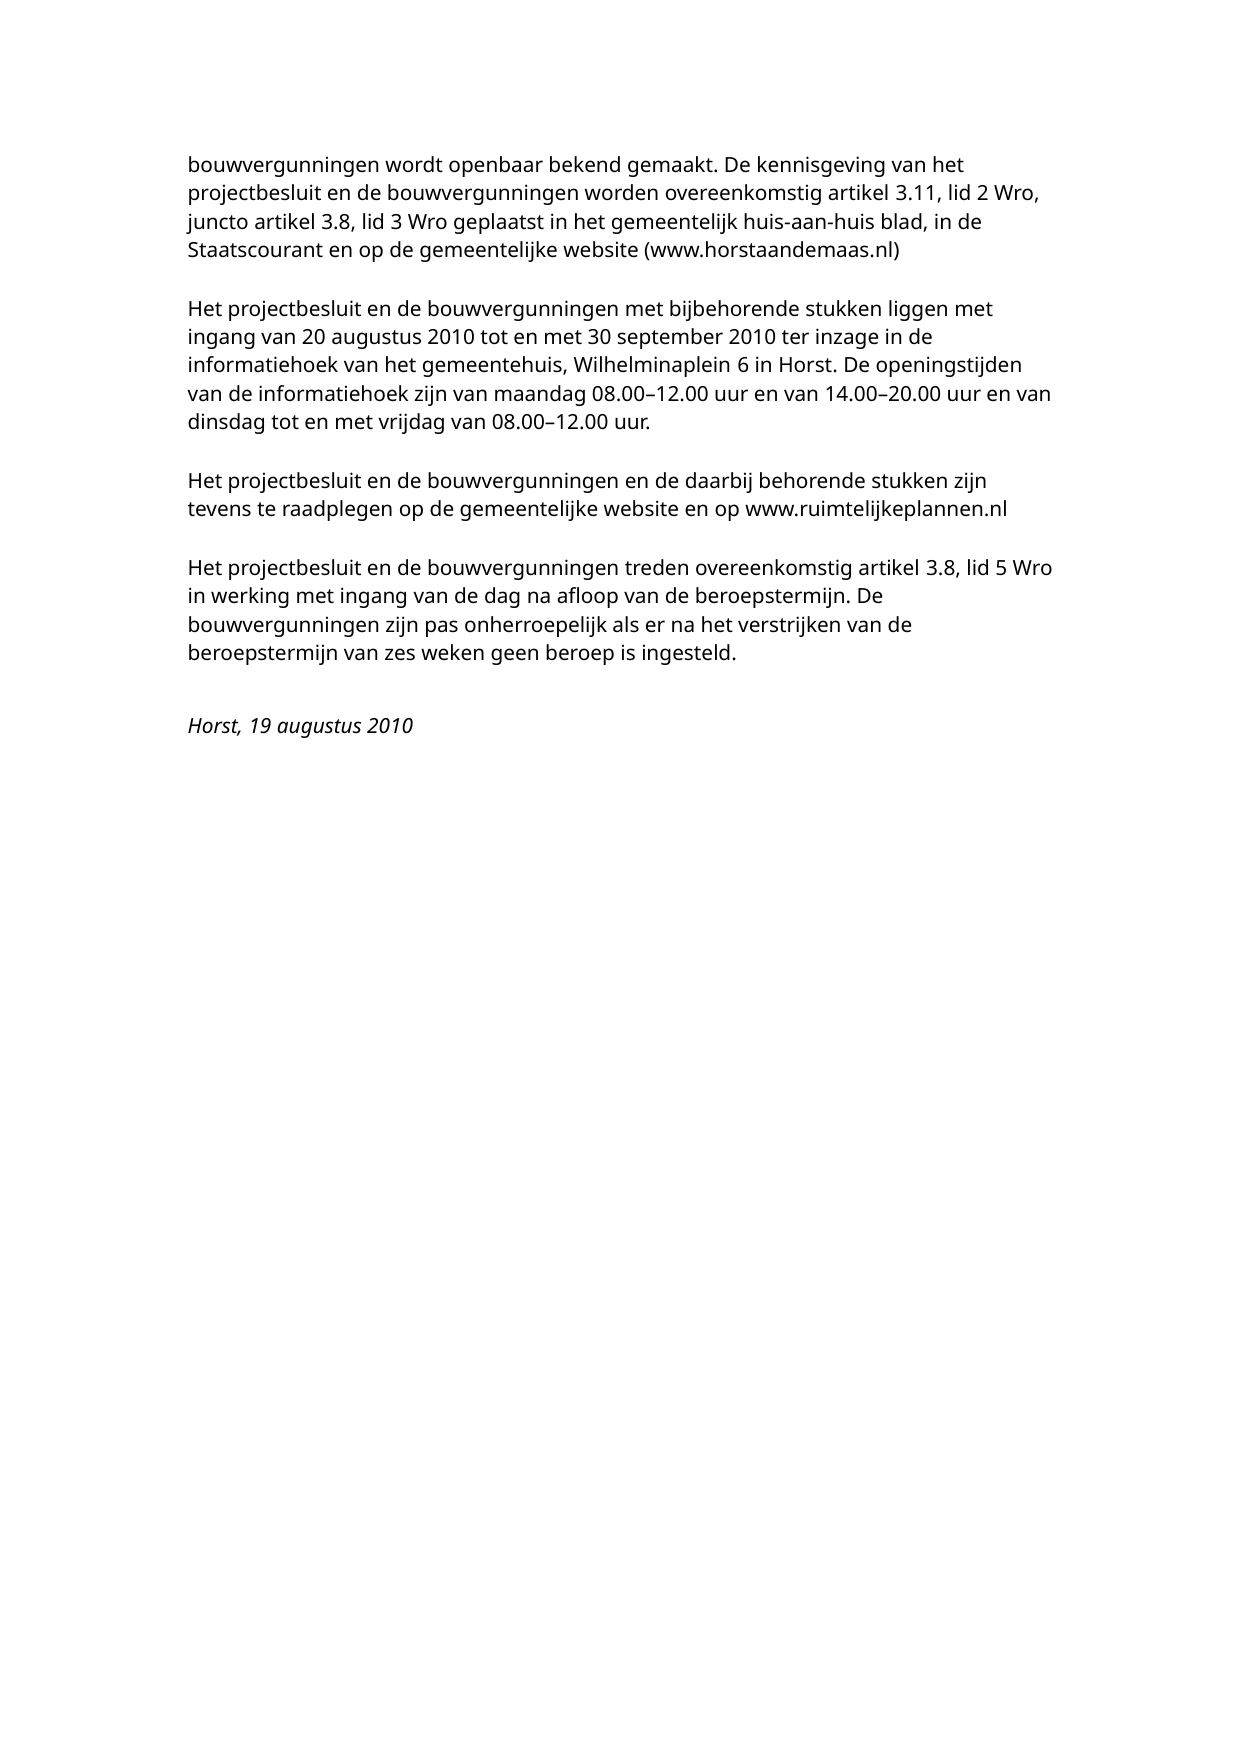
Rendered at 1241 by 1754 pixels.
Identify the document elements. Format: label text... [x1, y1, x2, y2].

text Het projectbesluit en de bouwvergunningen en de daarbij behorende stukken zijn tevens te raadplegen op de gemeentelijke website en op www.ruimtelijkeplannen.nl [187, 466, 1053, 523]
text bouwvergunningen wordt openbaar bekend gemaakt. De kennisgeving van het projectbesluit en de bouwvergunningen worden overeenkomstig artikel 3.11, lid 2 Wro, juncto artikel 3.8, lid 3 Wro geplaatst in het gemeentelijk huis-aan-huis blad, in de Staatscourant en op de gemeentelijke website (www.horstaandemaas.nl) [187, 150, 1053, 264]
text Het projectbesluit en de bouwvergunningen met bijbehorende stukken liggen met ingang van 20 augustus 2010 tot en met 30 september 2010 ter inzage in de informatiehoek van het gemeentehuis, Wilhelminaplein 6 in Horst. De openingstijden van de informatiehoek zijn van maandag 08.00–12.00 uur en van 14.00–20.00 uur en van dinsdag tot en met vrijdag van 08.00–12.00 uur. [187, 294, 1053, 436]
text Het projectbesluit en de bouwvergunningen treden overeenkomstig artikel 3.8, lid 5 Wro in werking met ingang van de dag na afloop van de beroepstermijn. De bouwvergunningen zijn pas onherroepelijk als er na het verstrijken van de beroepstermijn van zes weken geen beroep is ingesteld. [187, 553, 1053, 667]
text Horst, 19 augustus 2010 [187, 712, 1053, 740]
